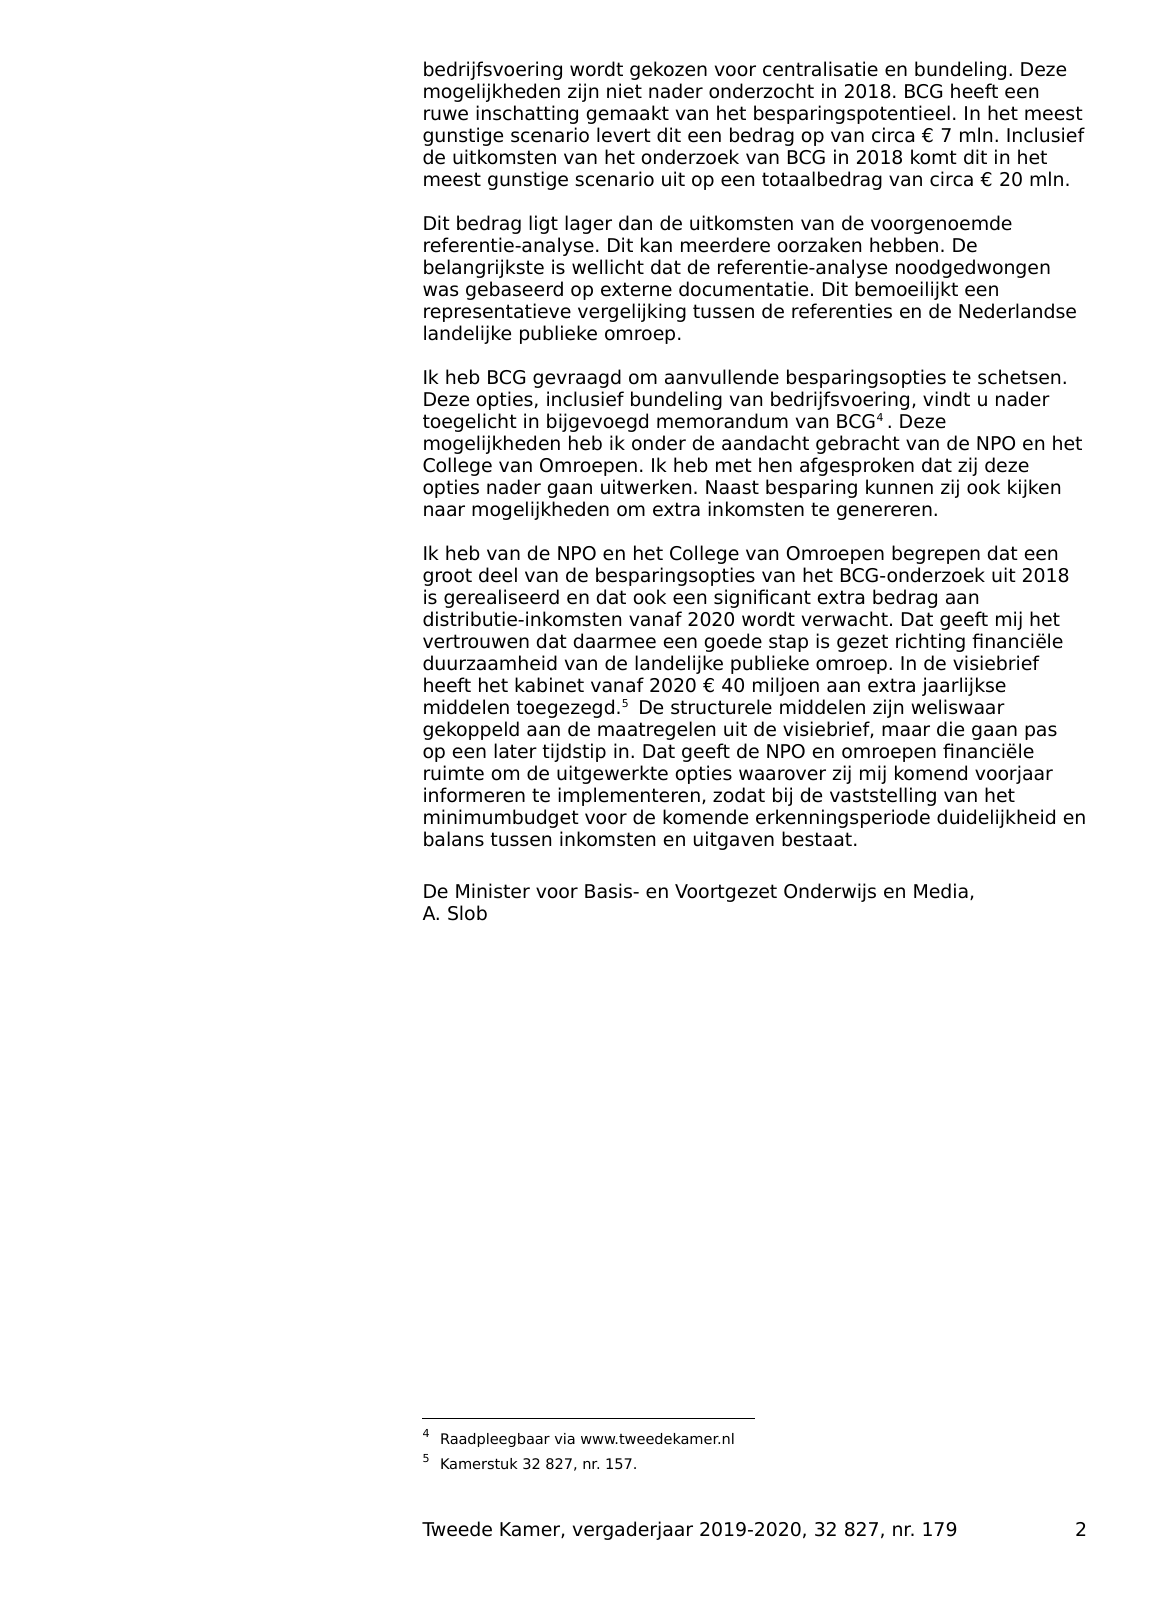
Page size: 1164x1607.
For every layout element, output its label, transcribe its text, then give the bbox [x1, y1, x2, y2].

text bedrijfsvoering wordt gekozen voor centralisatie en bundeling. Deze mogelijkheden zijn niet nader onderzocht in 2018. BCG heeft een ruwe inschatting gemaakt van het besparingspotentieel. In het meest gunstige scenario levert dit een bedrag op van circa € 7 mln. Inclusief de uitkomsten van het onderzoek van BCG in 2018 komt dit in het meest gunstige scenario uit op een totaalbedrag van circa € 20 mln. [422, 59, 1087, 191]
text De Minister voor Basis- en Voortgezet Onderwijs en Media, A. Slob [422, 881, 1087, 925]
text Kamerstuk 32 827, nr. 157. [422, 1452, 1087, 1474]
text Ik heb BCG gevraagd om aanvullende besparingsopties te schetsen. Deze opties, inclusief bundeling van bedrijfsvoering, vindt u nader toegelicht in bijgevoegd memorandum van BCG. Deze mogelijkheden heb ik onder de aandacht gebracht van de NPO en het College van Omroepen. Ik heb met hen afgesproken dat zij deze opties nader gaan uitwerken. Naast besparing kunnen zij ook kijken naar mogelijkheden om extra inkomsten te genereren. [422, 367, 1087, 521]
text Dit bedrag ligt lager dan de uitkomsten van de voorgenoemde referentie-analyse. Dit kan meerdere oorzaken hebben. De belangrijkste is wellicht dat de referentie-analyse noodgedwongen was gebaseerd op externe documentatie. Dit bemoeilijkt een representatieve vergelijking tussen de referenties en de Nederlandse landelijke publieke omroep. [422, 213, 1087, 345]
text Raadpleegbaar via www.tweedekamer.nl [422, 1427, 1087, 1449]
text Ik heb van de NPO en het College van Omroepen begrepen dat een groot deel van de besparingsopties van het BCG-onderzoek uit 2018 is gerealiseerd en dat ook een significant extra bedrag aan distributie-inkomsten vanaf 2020 wordt verwacht. Dat geeft mij het vertrouwen dat daarmee een goede stap is gezet richting financiële duurzaamheid van de landelijke publieke omroep. In de visiebrief heeft het kabinet vanaf 2020 € 40 miljoen aan extra jaarlijkse middelen toegezegd. De structurele middelen zijn weliswaar gekoppeld aan de maatregelen uit de visiebrief, maar die gaan pas op een later tijdstip in. Dat geeft de NPO en omroepen financiële ruimte om de uitgewerkte opties waarover zij mij komend voorjaar informeren te implementeren, zodat bij de vaststelling van het minimumbudget voor de komende erkenningsperiode duidelijkheid en balans tussen inkomsten en uitgaven bestaat. [422, 543, 1087, 851]
